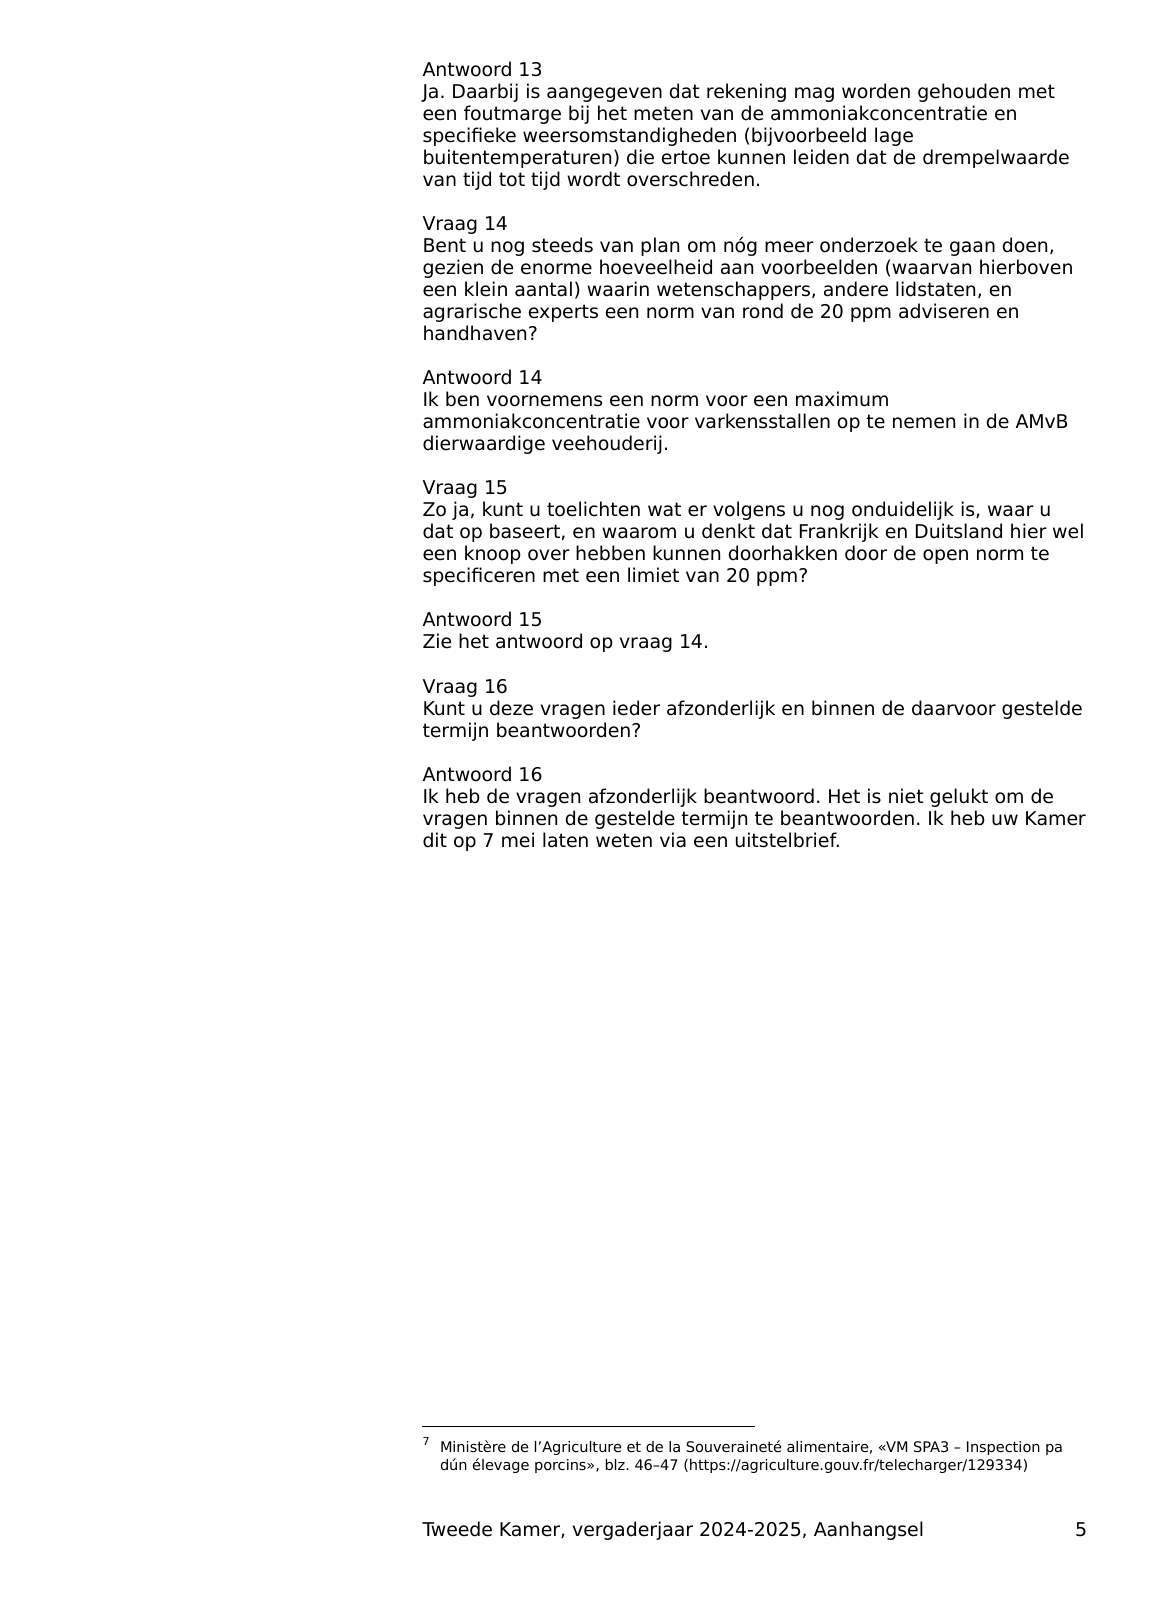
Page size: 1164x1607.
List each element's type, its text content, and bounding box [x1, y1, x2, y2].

text Kunt u deze vragen ieder afzonderlijk en binnen de daarvoor gestelde termijn beantwoorden? [422, 697, 1087, 741]
text Ik ben voornemens een norm voor een maximum ammoniakconcentratie voor varkensstallen op te nemen in de AMvB dierwaardige veehouderij. [422, 389, 1087, 455]
text Antwoord 13 [422, 59, 1087, 81]
text Zo ja, kunt u toelichten wat er volgens u nog onduidelijk is, waar u dat op baseert, en waarom u denkt dat Frankrijk en Duitsland hier wel een knoop over hebben kunnen doorhakken door de open norm te specificeren met een limiet van 20 ppm? [422, 499, 1087, 587]
text Ministère de l’Agriculture et de la Souveraineté alimentaire, «VM SPA3 – Inspection pa dún élevage porcins», blz. 46–47 (https://agriculture.gouv.fr/telecharger/129334) [422, 1435, 1087, 1474]
text Antwoord 14 [422, 367, 1087, 389]
text Ja. Daarbij is aangegeven dat rekening mag worden gehouden met een foutmarge bij het meten van de ammoniakconcentratie en specifieke weersomstandigheden (bijvoorbeeld lage buitentemperaturen) die ertoe kunnen leiden dat de drempelwaarde van tijd tot tijd wordt overschreden. [422, 81, 1087, 191]
text Antwoord 15 [422, 609, 1087, 631]
text Zie het antwoord op vraag 14. [422, 631, 1087, 653]
text Ik heb de vragen afzonderlijk beantwoord. Het is niet gelukt om de vragen binnen de gestelde termijn te beantwoorden. Ik heb uw Kamer dit op 7 mei laten weten via een uitstelbrief. [422, 786, 1087, 852]
text Vraag 16 [422, 676, 1087, 697]
text Vraag 14 [422, 213, 1087, 235]
text Vraag 15 [422, 477, 1087, 499]
text Bent u nog steeds van plan om nóg meer onderzoek te gaan doen, gezien de enorme hoeveelheid aan voorbeelden (waarvan hierboven een klein aantal) waarin wetenschappers, andere lidstaten, en agrarische experts een norm van rond de 20 ppm adviseren en handhaven? [422, 235, 1087, 345]
text Antwoord 16 [422, 764, 1087, 786]
